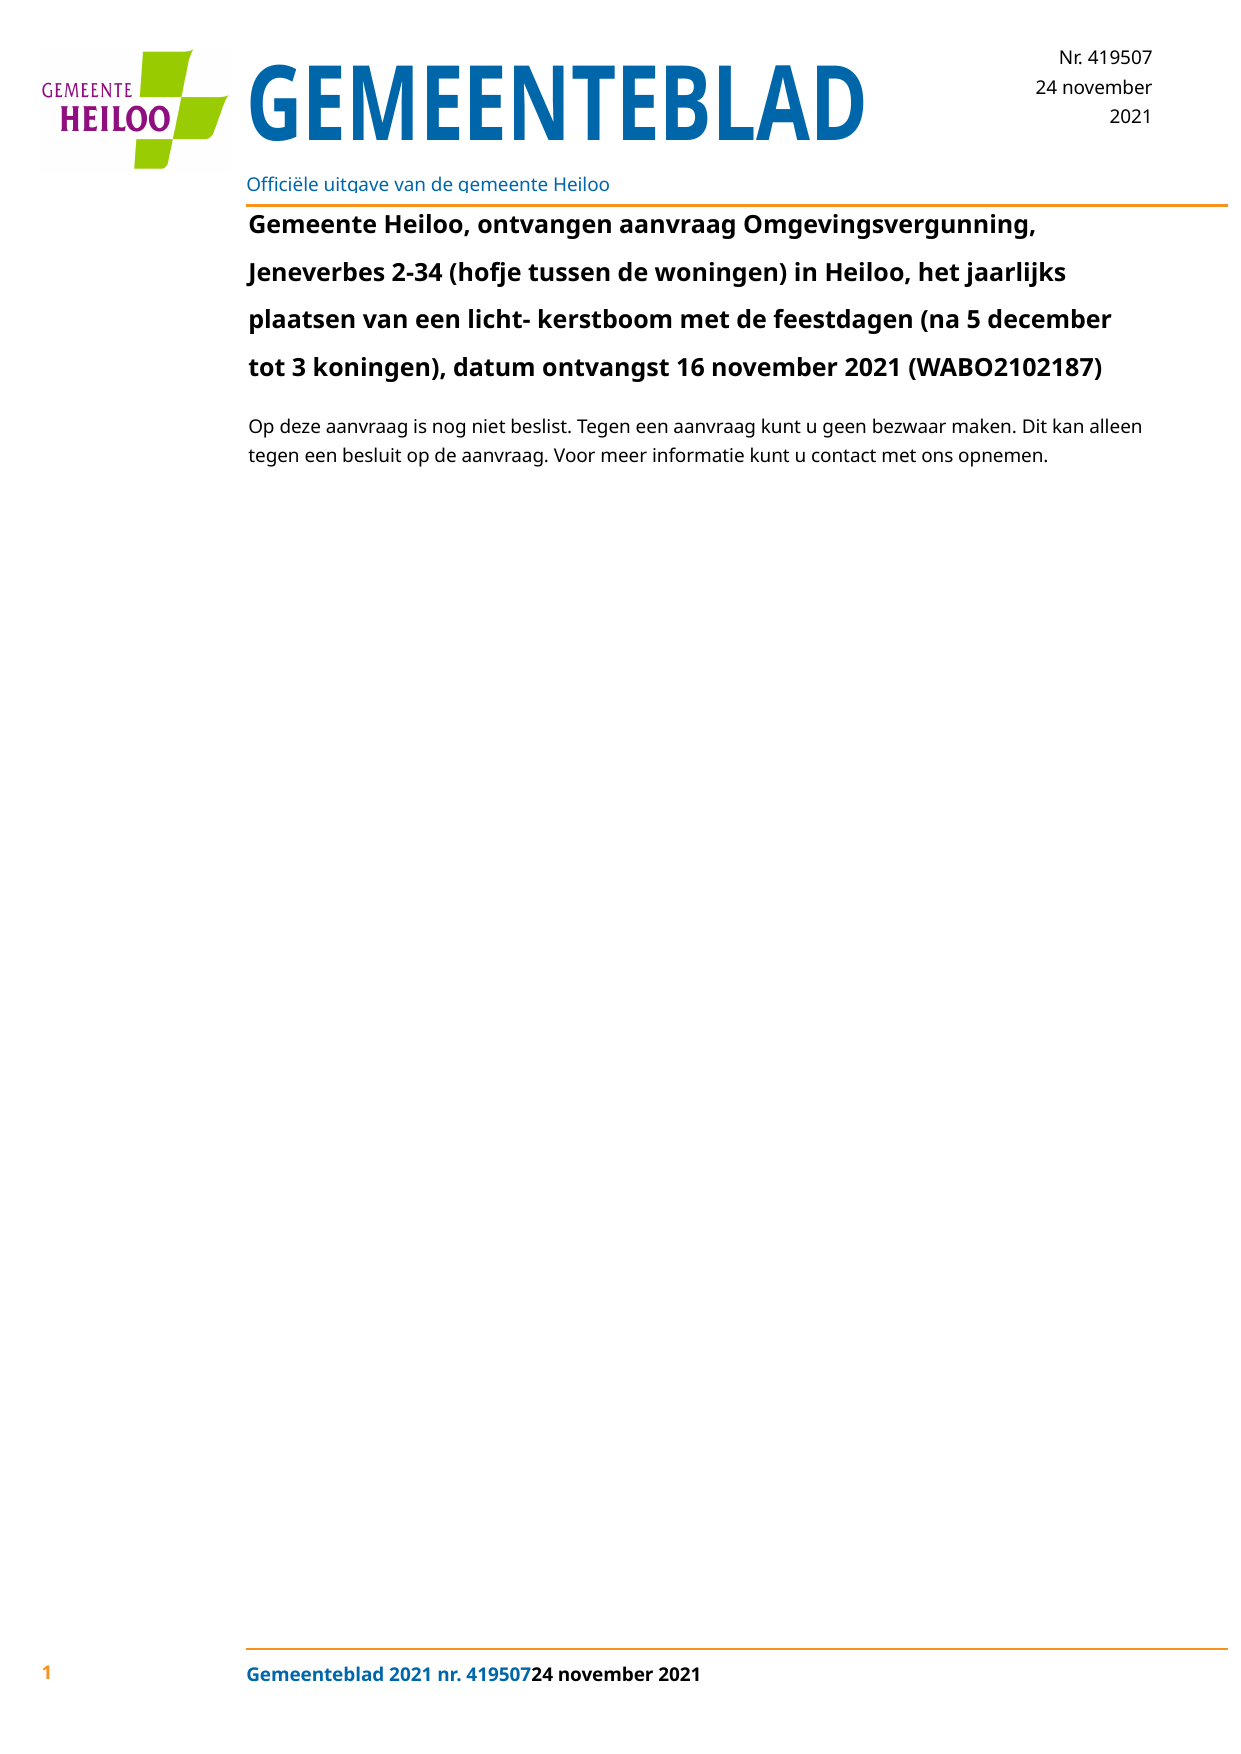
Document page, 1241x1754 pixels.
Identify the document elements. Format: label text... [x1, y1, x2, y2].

picture [41, 47, 231, 172]
text Gemeente Heiloo, ontvangen aanvraag Omgevingsvergunning, Jeneverbes 2-34 (hofje tussen de woningen) in Heiloo, het jaarlijks plaatsen van een licht- kerstboom met de feestdagen (na 5 december tot 3 koningen), datum ontvangst 16 november 2021 (WABO2102187) [248, 207, 1152, 384]
text Op deze aanvraag is nog niet beslist. Tegen een aanvraag kunt u geen bezwaar maken. Dit kan alleen tegen een besluit op de aanvraag. Voor meer informatie kunt u contact met ons opnemen. [248, 413, 1152, 468]
